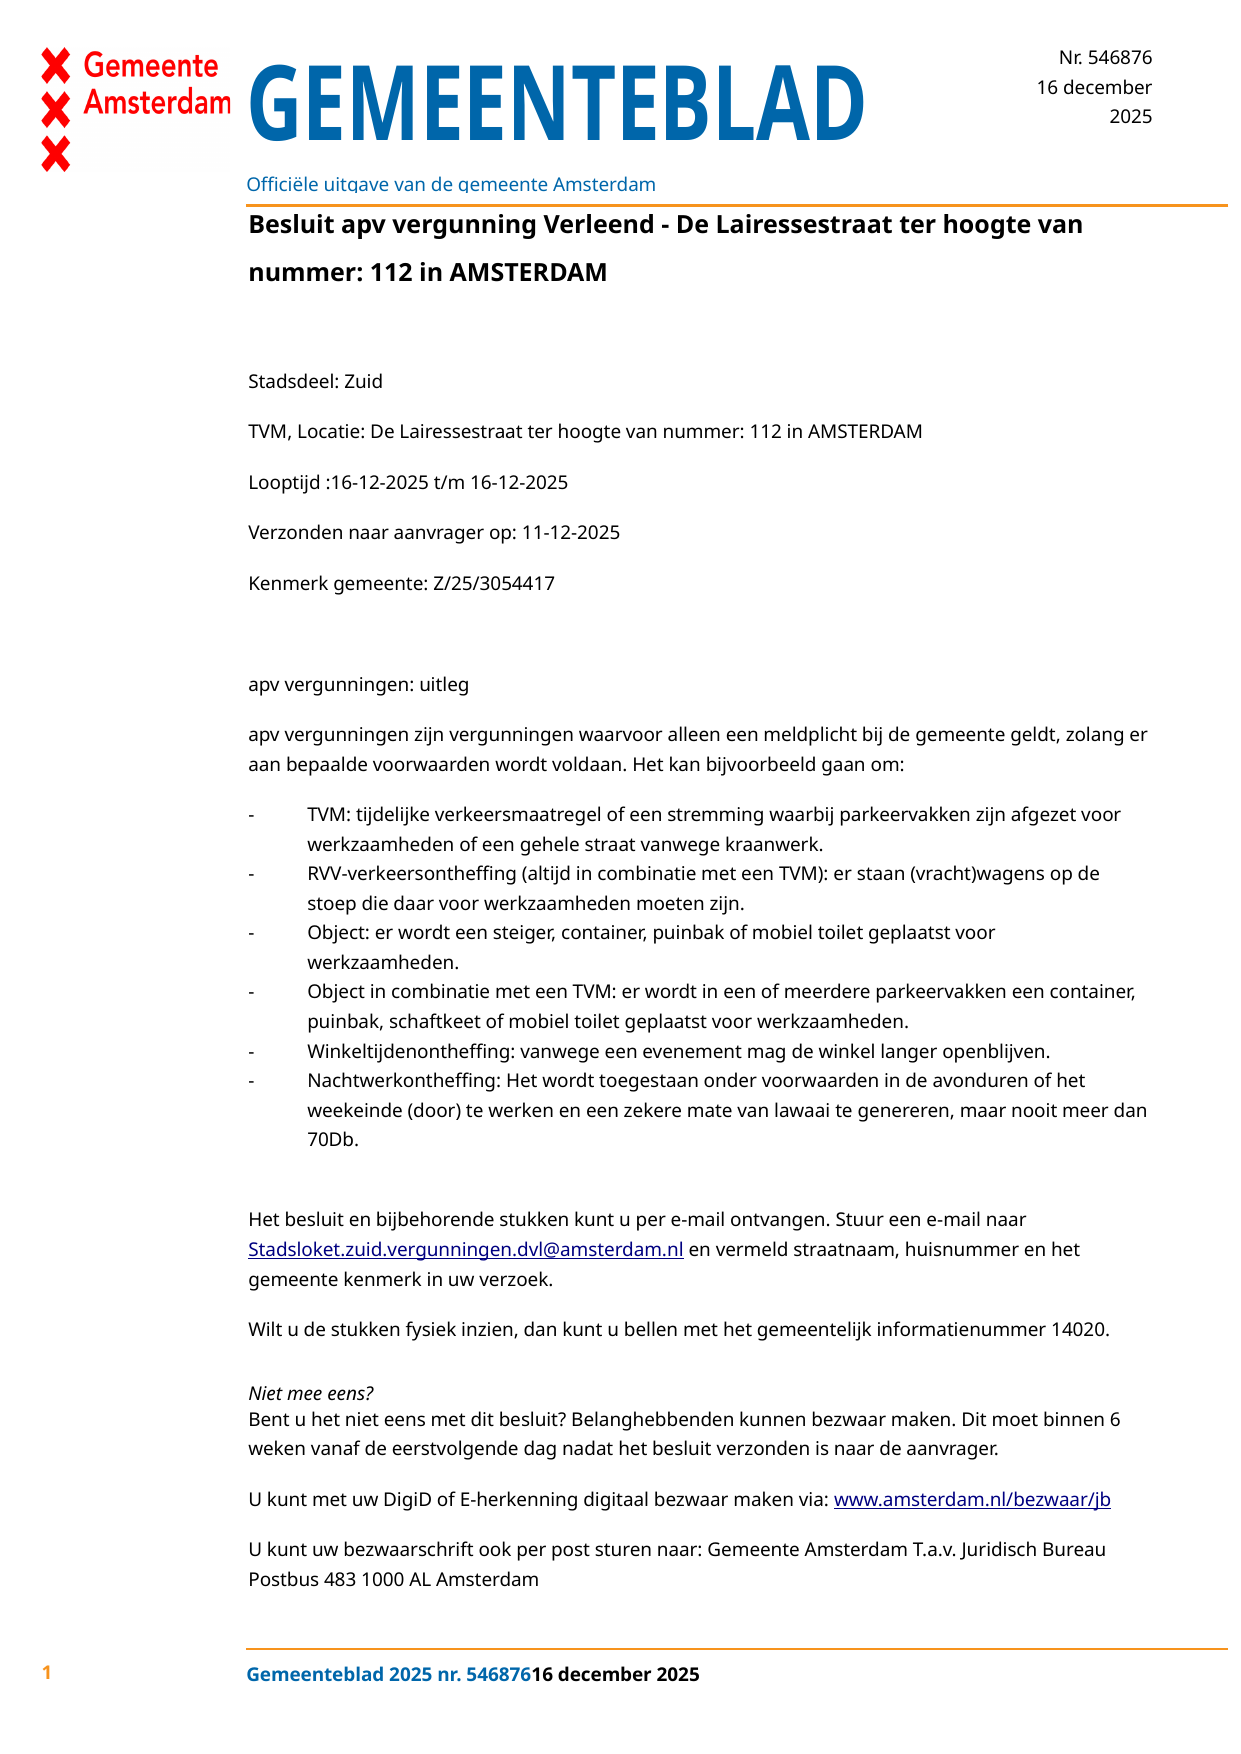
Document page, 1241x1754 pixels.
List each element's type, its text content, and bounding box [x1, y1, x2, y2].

text Bent u het niet eens met dit besluit? Belanghebbenden kunnen bezwaar maken. Dit moet binnen 6 weken vanaf de eerstvolgende dag nadat het besluit verzonden is naar de aanvrager. [248, 1406, 1152, 1461]
list Winkeltijdenontheffing: vanwege een evenement mag de winkel langer openblijven. [248, 1038, 1152, 1064]
picture [41, 47, 231, 172]
text Wilt u de stukken fysiek inzien, dan kunt u bellen met het gemeentelijk informatienummer 14020. [248, 1316, 1152, 1342]
list Object: er wordt een steiger, container, puinbak of mobiel toilet geplaatst voor werkzaamheden. [248, 919, 1152, 975]
text TVM, Locatie: De Lairessestraat ter hoogte van nummer: 112 in AMSTERDAM [248, 419, 1152, 444]
text U kunt uw bezwaarschrift ook per post sturen naar: Gemeente Amsterdam T.a.v. Juridisch Bureau Postbus 483 1000 AL Amsterdam [248, 1536, 1152, 1592]
text Niet mee eens? [248, 1380, 1152, 1406]
list RVV-verkeersontheffing (altijd in combinatie met een TVM): er staan (vracht)wagens op de stoep die daar voor werkzaamheden moeten zijn. [248, 860, 1152, 916]
text Kenmerk gemeente: Z/25/3054417 [248, 570, 1152, 596]
text Het besluit en bijbehorende stukken kunt u per e-mail ontvangen. Stuur een e-mail naar Stadsloket.zuid.vergunningen.dvl@amsterdam.nl en vermeld straatnaam, huisnummer en het gemeente kenmerk in uw verzoek. [248, 1207, 1152, 1292]
text apv vergunningen zijn vergunningen waarvoor alleen een meldplicht bij de gemeente geldt, zolang er aan bepaalde voorwaarden wordt voldaan. Het kan bijvoorbeeld gaan om: [248, 721, 1152, 777]
list Nachtwerkontheffing: Het wordt toegestaan onder voorwaarden in de avonduren of het weekeinde (door) te werken en een zekere mate van lawaai te genereren, maar nooit meer dan 70Db. [248, 1067, 1152, 1152]
text apv vergunningen: uitleg [248, 671, 1152, 697]
list TVM: tijdelijke verkeersmaatregel of een stremming waarbij parkeervakken zijn afgezet voor werkzaamheden of een gehele straat vanwege kraanwerk. [248, 801, 1152, 857]
text Besluit apv vergunning Verleend - De Lairessestraat ter hoogte van nummer: 112 in AMSTERDAM [248, 207, 1152, 288]
text U kunt met uw DigiD of E-herkenning digitaal bezwaar maken via: www.amsterdam.nl/bezwaar/jb [248, 1486, 1152, 1512]
text Looptijd :16-12-2025 t/m 16-12-2025 [248, 469, 1152, 495]
text Verzonden naar aanvrager op: 11-12-2025 [248, 519, 1152, 545]
text Stadsdeel: Zuid [248, 368, 1152, 394]
list Object in combinatie met een TVM: er wordt in een of meerdere parkeervakken een container, puinbak, schaftkeet of mobiel toilet geplaatst voor werkzaamheden. [248, 979, 1152, 1034]
